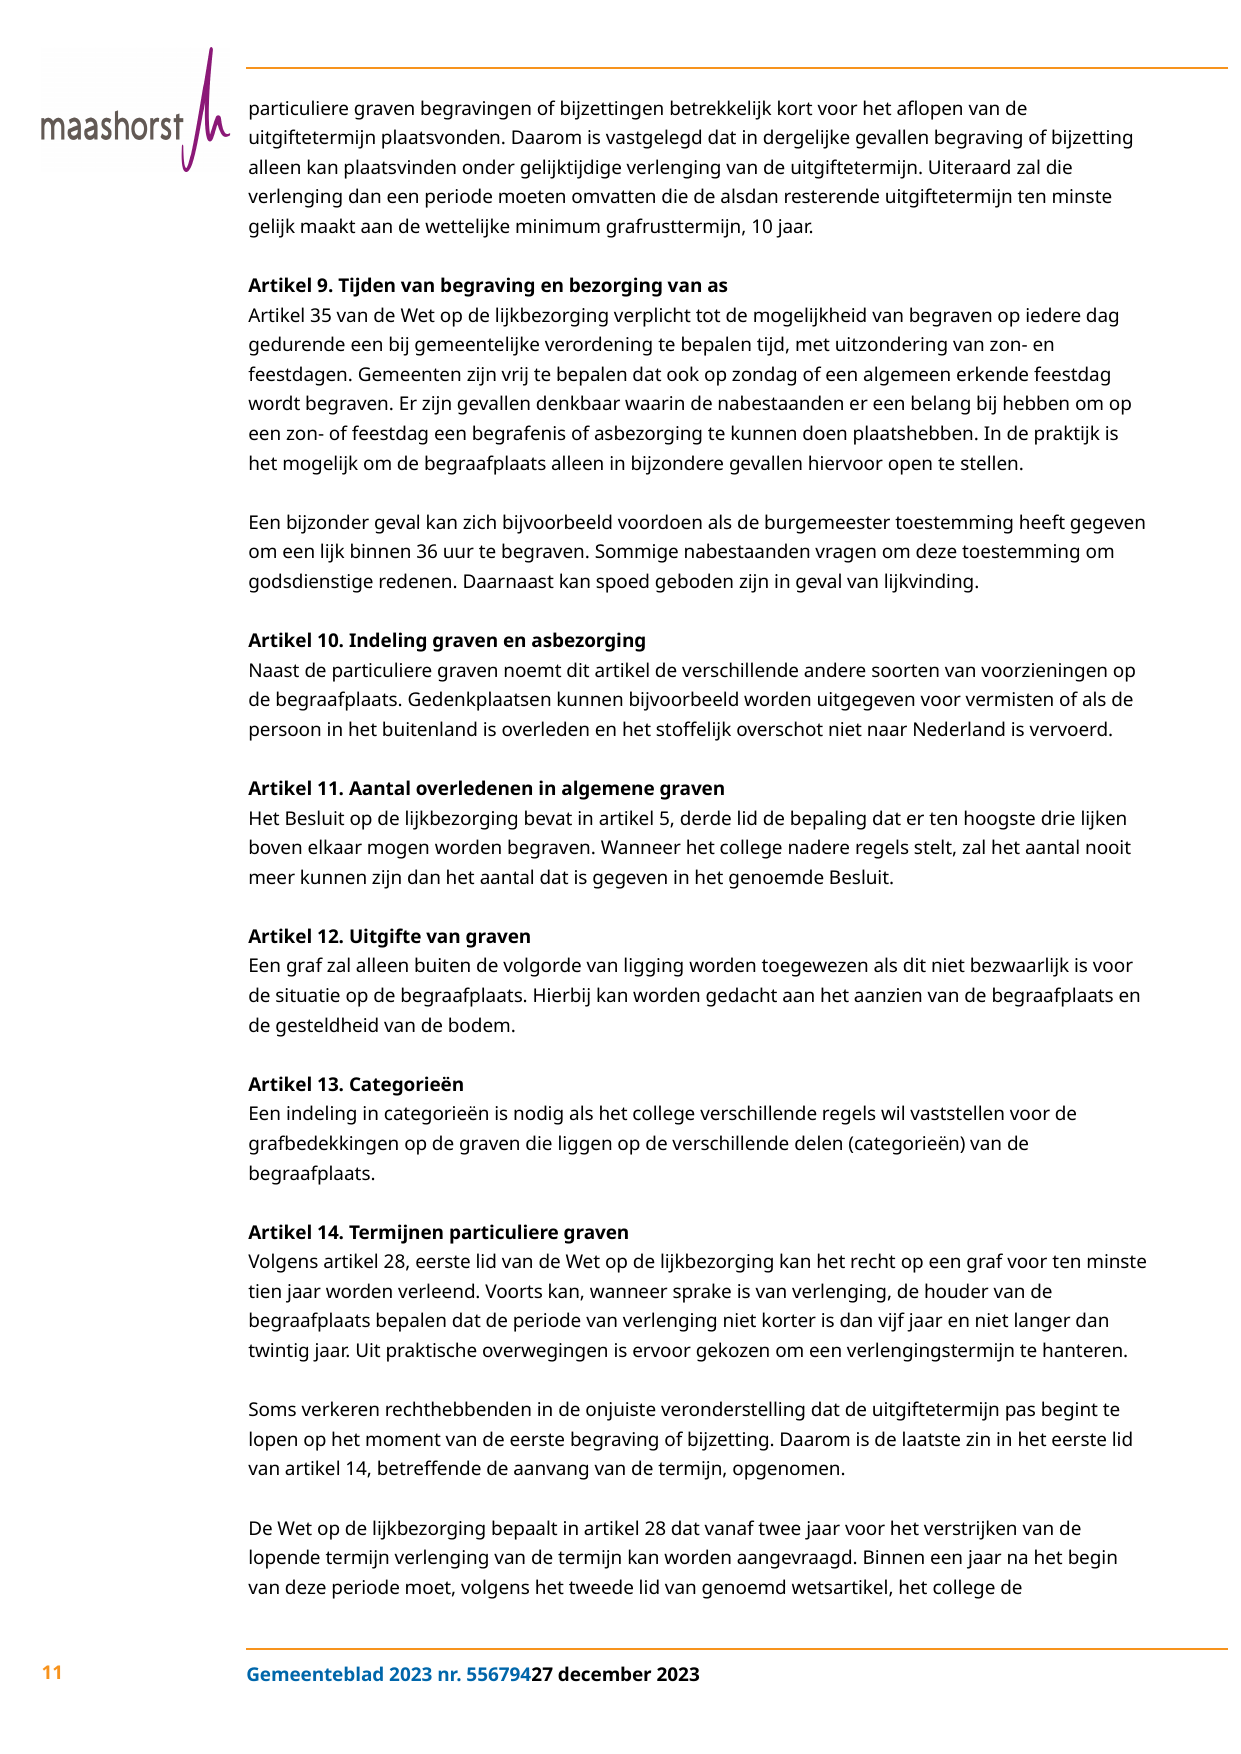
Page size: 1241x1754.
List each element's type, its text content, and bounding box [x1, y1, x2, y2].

text Een indeling in categorieën is nodig als het college verschillende regels wil vaststellen voor de grafbedekkingen op de graven die liggen op de verschillende delen (categorieën) van de begraafplaats. [248, 1101, 1152, 1186]
text Artikel 12. Uitgifte van graven [248, 923, 1152, 949]
text Een bijzonder geval kan zich bijvoorbeeld voordoen als de burgemeester toestemming heeft gegeven om een lijk binnen 36 uur te begraven. Sommige nabestaanden vragen om deze toestemming om godsdienstige redenen. Daarnaast kan spoed geboden zijn in geval van lijkvinding. [248, 509, 1152, 594]
text Artikel 10. Indeling graven en asbezorging [248, 627, 1152, 653]
text Volgens artikel 28, eerste lid van de Wet op de lijkbezorging kan het recht op een graf voor ten minste tien jaar worden verleend. Voorts kan, wanneer sprake is van verlenging, de houder van de begraafplaats bepalen dat de periode van verlenging niet korter is dan vijf jaar en niet langer dan twintig jaar. Uit praktische overwegingen is ervoor gekozen om een verlengingstermijn te hanteren. [248, 1248, 1152, 1363]
text particuliere graven begravingen of bijzettingen betrekkelijk kort voor het aflopen van de uitgiftetermijn plaatsvonden. Daarom is vastgelegd dat in dergelijke gevallen begraving of bijzetting alleen kan plaatsvinden onder gelijktijdige verlenging van de uitgiftetermijn. Uiteraard zal die verlenging dan een periode moeten omvatten die de alsdan resterende uitgiftetermijn ten minste gelijk maakt aan de wettelijke minimum grafrusttermijn, 10 jaar. [248, 95, 1152, 239]
text Soms verkeren rechthebbenden in de onjuiste veronderstelling dat de uitgiftetermijn pas begint te lopen op het moment van de eerste begraving of bijzetting. Daarom is de laatste zin in het eerste lid van artikel 14, betreffende de aanvang van de termijn, opgenomen. [248, 1396, 1152, 1481]
text Een graf zal alleen buiten de volgorde van ligging worden toegewezen als dit niet bezwaarlijk is voor de situatie op de begraafplaats. Hierbij kan worden gedacht aan het aanzien van de begraafplaats en de gesteldheid van de bodem. [248, 953, 1152, 1038]
text Het Besluit op de lijkbezorging bevat in artikel 5, derde lid de bepaling dat er ten hoogste drie lijken boven elkaar mogen worden begraven. Wanneer het college nadere regels stelt, zal het aantal nooit meer kunnen zijn dan het aantal dat is gegeven in het genoemde Besluit. [248, 805, 1152, 890]
text Artikel 35 van de Wet op de lijkbezorging verplicht tot de mogelijkheid van begraven op iedere dag gedurende een bij gemeentelijke verordening te bepalen tijd, met uitzondering van zon- en feestdagen. Gemeenten zijn vrij te bepalen dat ook op zondag of een algemeen erkende feestdag wordt begraven. Er zijn gevallen denkbaar waarin de nabestaanden er een belang bij hebben om op een zon- of feestdag een begrafenis of asbezorging te kunnen doen plaatshebben. In de praktijk is het mogelijk om de begraafplaats alleen in bijzondere gevallen hiervoor open te stellen. [248, 302, 1152, 476]
text Artikel 9. Tijden van begraving en bezorging van as [248, 272, 1152, 298]
text Artikel 13. Categorieën [248, 1071, 1152, 1097]
text Artikel 11. Aantal overledenen in algemene graven [248, 775, 1152, 801]
text De Wet op de lijkbezorging bepaalt in artikel 28 dat vanaf twee jaar voor het verstrijken van de lopende termijn verlenging van de termijn kan worden aangevraagd. Binnen een jaar na het begin van deze periode moet, volgens het tweede lid van genoemd wetsartikel, het college de [248, 1515, 1152, 1600]
text Artikel 14. Termijnen particuliere graven [248, 1219, 1152, 1245]
text Naast de particuliere graven noemt dit artikel de verschillende andere soorten van voorzieningen op de begraafplaats. Gedenkplaatsen kunnen bijvoorbeeld worden uitgegeven voor vermisten of als de persoon in het buitenland is overleden en het stoffelijk overschot niet naar Nederland is vervoerd. [248, 657, 1152, 742]
picture [41, 47, 231, 172]
